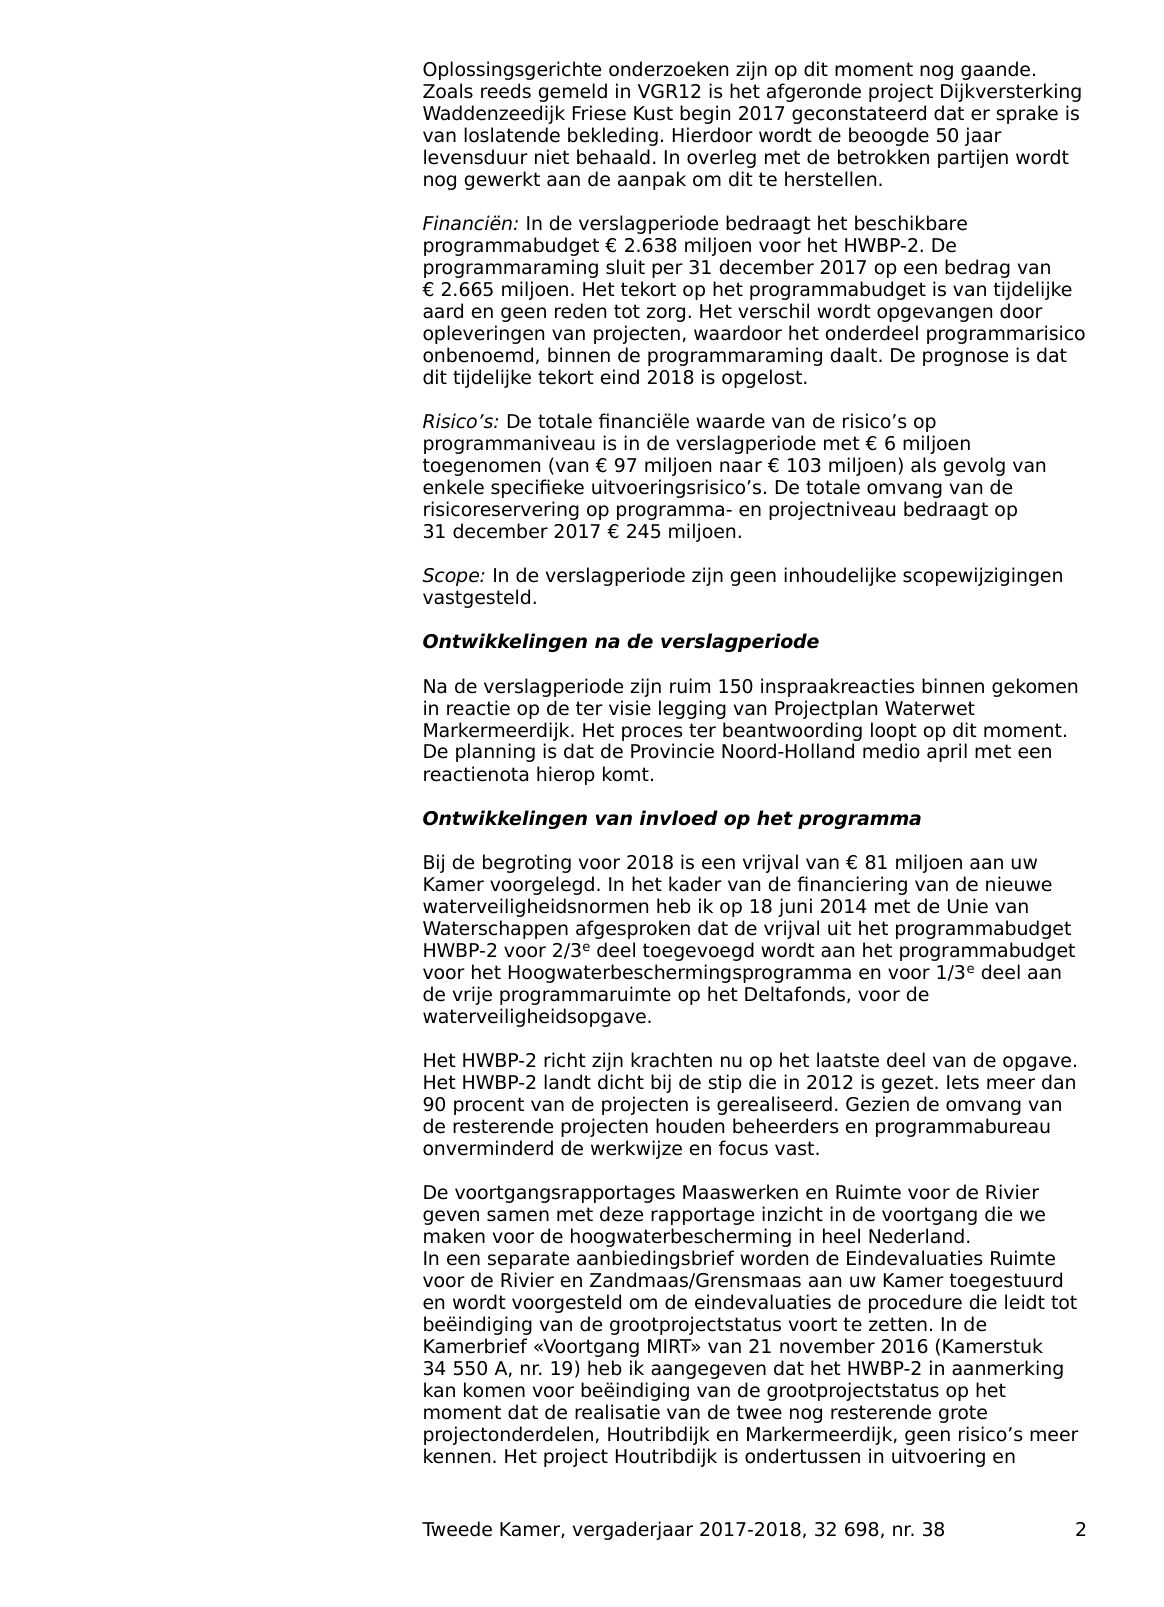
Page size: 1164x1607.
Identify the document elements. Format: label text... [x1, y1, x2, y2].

text Risico’s: De totale financiële waarde van de risico’s op programmaniveau is in de verslagperiode met € 6 miljoen toegenomen (van € 97 miljoen naar € 103 miljoen) als gevolg van enkele specifieke uitvoeringsrisico’s. De totale omvang van de risicoreservering op programma- en projectniveau bedraagt op 31 december 2017 € 245 miljoen. [422, 411, 1087, 543]
subtitle Ontwikkelingen na de verslagperiode [422, 631, 1087, 653]
text Scope: In de verslagperiode zijn geen inhoudelijke scopewijzigingen vastgesteld. [422, 565, 1087, 609]
text De voortgangsrapportages Maaswerken en Ruimte voor de Rivier geven samen met deze rapportage inzicht in de voortgang die we maken voor de hoogwaterbescherming in heel Nederland. [422, 1182, 1087, 1248]
text Het HWBP-2 richt zijn krachten nu op het laatste deel van de opgave. Het HWBP-2 landt dicht bij de stip die in 2012 is gezet. Iets meer dan 90 procent van de projecten is gerealiseerd. Gezien de omvang van de resterende projecten houden beheerders en programmabureau onverminderd de werkwijze en focus vast. [422, 1050, 1087, 1160]
subtitle Ontwikkelingen van invloed op het programma [422, 808, 1087, 829]
text In een separate aanbiedingsbrief worden de Eindevaluaties Ruimte voor de Rivier en Zandmaas/Grensmaas aan uw Kamer toegestuurd en wordt voorgesteld om de eindevaluaties de procedure die leidt tot beëindiging van de grootprojectstatus voort te zetten. In de Kamerbrief «Voortgang MIRT» van 21 november 2016 (Kamerstuk 34 550 A, nr. 19) heb ik aangegeven dat het HWBP-2 in aanmerking kan komen voor beëindiging van de grootprojectstatus op het moment dat de realisatie van de twee nog resterende grote projectonderdelen, Houtribdijk en Markermeerdijk, geen risico’s meer kennen. Het project Houtribdijk is ondertussen in uitvoering en [422, 1248, 1087, 1468]
text Oplossingsgerichte onderzoeken zijn op dit moment nog gaande. Zoals reeds gemeld in VGR12 is het afgeronde project Dijkversterking Waddenzeedijk Friese Kust begin 2017 geconstateerd dat er sprake is van loslatende bekleding. Hierdoor wordt de beoogde 50 jaar levensduur niet behaald. In overleg met de betrokken partijen wordt nog gewerkt aan de aanpak om dit te herstellen. [422, 59, 1087, 191]
text Bij de begroting voor 2018 is een vrijval van € 81 miljoen aan uw Kamer voorgelegd. In het kader van de financiering van de nieuwe waterveiligheidsnormen heb ik op 18 juni 2014 met de Unie van Waterschappen afgesproken dat de vrijval uit het programmabudget HWBP-2 voor 2/3e deel toegevoegd wordt aan het programmabudget voor het Hoogwaterbeschermingsprogramma en voor 1/3e deel aan de vrije programmaruimte op het Deltafonds, voor de waterveiligheidsopgave. [422, 852, 1087, 1028]
text Na de verslagperiode zijn ruim 150 inspraakreacties binnen gekomen in reactie op de ter visie legging van Projectplan Waterwet Markermeerdijk. Het proces ter beantwoording loopt op dit moment. De planning is dat de Provincie Noord-Holland medio april met een reactienota hierop komt. [422, 676, 1087, 785]
text Financiën: In de verslagperiode bedraagt het beschikbare programmabudget € 2.638 miljoen voor het HWBP-2. De programmaraming sluit per 31 december 2017 op een bedrag van € 2.665 miljoen. Het tekort op het programmabudget is van tijdelijke aard en geen reden tot zorg. Het verschil wordt opgevangen door opleveringen van projecten, waardoor het onderdeel programmarisico onbenoemd, binnen de programmaraming daalt. De prognose is dat dit tijdelijke tekort eind 2018 is opgelost. [422, 213, 1087, 389]
